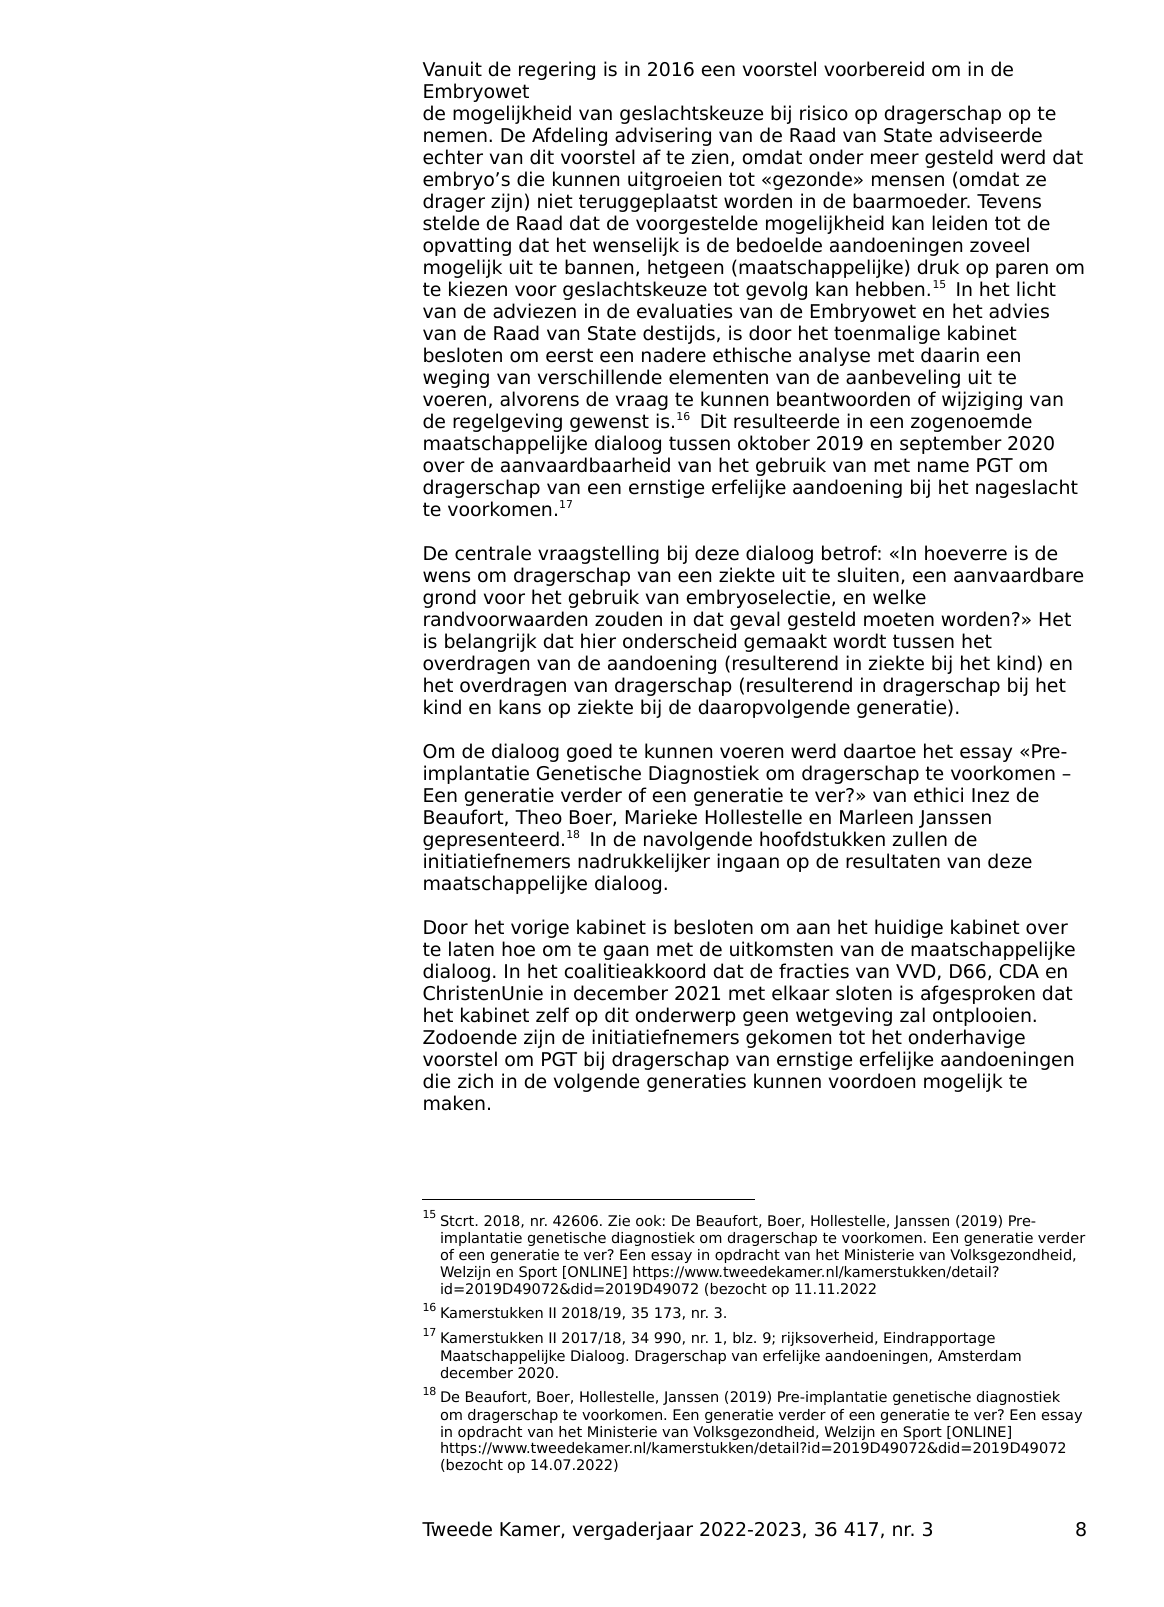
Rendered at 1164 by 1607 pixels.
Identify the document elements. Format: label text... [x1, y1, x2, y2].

text Kamerstukken II 2018/19, 35 173, nr. 3. [422, 1301, 1087, 1323]
text Door het vorige kabinet is besloten om aan het huidige kabinet over te laten hoe om te gaan met de uitkomsten van de maatschappelijke dialoog. In het coalitieakkoord dat de fracties van VVD, D66, CDA en ChristenUnie in december 2021 met elkaar sloten is afgesproken dat het kabinet zelf op dit onderwerp geen wetgeving zal ontplooien. Zodoende zijn de initiatiefnemers gekomen tot het onderhavige voorstel om PGT bij dragerschap van ernstige erfelijke aandoeningen die zich in de volgende generaties kunnen voordoen mogelijk te maken. [422, 917, 1087, 1115]
text De centrale vraagstelling bij deze dialoog betrof: «In hoeverre is de wens om dragerschap van een ziekte uit te sluiten, een aanvaardbare grond voor het gebruik van embryoselectie, en welke randvoorwaarden zouden in dat geval gesteld moeten worden?» Het is belangrijk dat hier onderscheid gemaakt wordt tussen het overdragen van de aandoening (resulterend in ziekte bij het kind) en het overdragen van dragerschap (resulterend in dragerschap bij het kind en kans op ziekte bij de daaropvolgende generatie). [422, 543, 1087, 719]
text De Beaufort, Boer, Hollestelle, Janssen (2019) Pre-implantatie genetische diagnostiek om dragerschap te voorkomen. Een generatie verder of een generatie te ver? Een essay in opdracht van het Ministerie van Volksgezondheid, Welzijn en Sport [ONLINE] https://www.tweedekamer.nl/kamerstukken/detail?id=2019D49072&did=2019D49072 (bezocht op 14.07.2022) [422, 1385, 1087, 1474]
text de mogelijkheid van geslachtskeuze bij risico op dragerschap op te nemen. De Afdeling advisering van de Raad van State adviseerde echter van dit voorstel af te zien, omdat onder meer gesteld werd dat embryo’s die kunnen uitgroeien tot «gezonde» mensen (omdat ze drager zijn) niet teruggeplaatst worden in de baarmoeder. Tevens stelde de Raad dat de voorgestelde mogelijkheid kan leiden tot de opvatting dat het wenselijk is de bedoelde aandoeningen zoveel mogelijk uit te bannen, hetgeen (maatschappelijke) druk op paren om te kiezen voor geslachtskeuze tot gevolg kan hebben. In het licht van de adviezen in de evaluaties van de Embryowet en het advies van de Raad van State destijds, is door het toenmalige kabinet besloten om eerst een nadere ethische analyse met daarin een weging van verschillende elementen van de aanbeveling uit te voeren, alvorens de vraag te kunnen beantwoorden of wijziging van de regelgeving gewenst is. Dit resulteerde in een zogenoemde maatschappelijke dialoog tussen oktober 2019 en september 2020 over de aanvaardbaarheid van het gebruik van met name PGT om dragerschap van een ernstige erfelijke aandoening bij het nageslacht te voorkomen. [422, 103, 1087, 521]
text Kamerstukken II 2017/18, 34 990, nr. 1, blz. 9; rijksoverheid, Eindrapportage Maatschappelijke Dialoog. Dragerschap van erfelijke aandoeningen, Amsterdam december 2020. [422, 1326, 1087, 1382]
text Stcrt. 2018, nr. 42606. Zie ook: De Beaufort, Boer, Hollestelle, Janssen (2019) Pre-implantatie genetische diagnostiek om dragerschap te voorkomen. Een generatie verder of een generatie te ver? Een essay in opdracht van het Ministerie van Volksgezondheid, Welzijn en Sport [ONLINE] https://www.tweedekamer.nl/kamerstukken/detail?id=2019D49072&did=2019D49072 (bezocht op 11.11.2022 [422, 1208, 1087, 1298]
text Vanuit de regering is in 2016 een voorstel voorbereid om in de Embryowet [422, 59, 1087, 103]
text Om de dialoog goed te kunnen voeren werd daartoe het essay «Pre-implantatie Genetische Diagnostiek om dragerschap te voorkomen – Een generatie verder of een generatie te ver?» van ethici Inez de Beaufort, Theo Boer, Marieke Hollestelle en Marleen Janssen gepresenteerd. In de navolgende hoofdstukken zullen de initiatiefnemers nadrukkelijker ingaan op de resultaten van deze maatschappelijke dialoog. [422, 741, 1087, 895]
